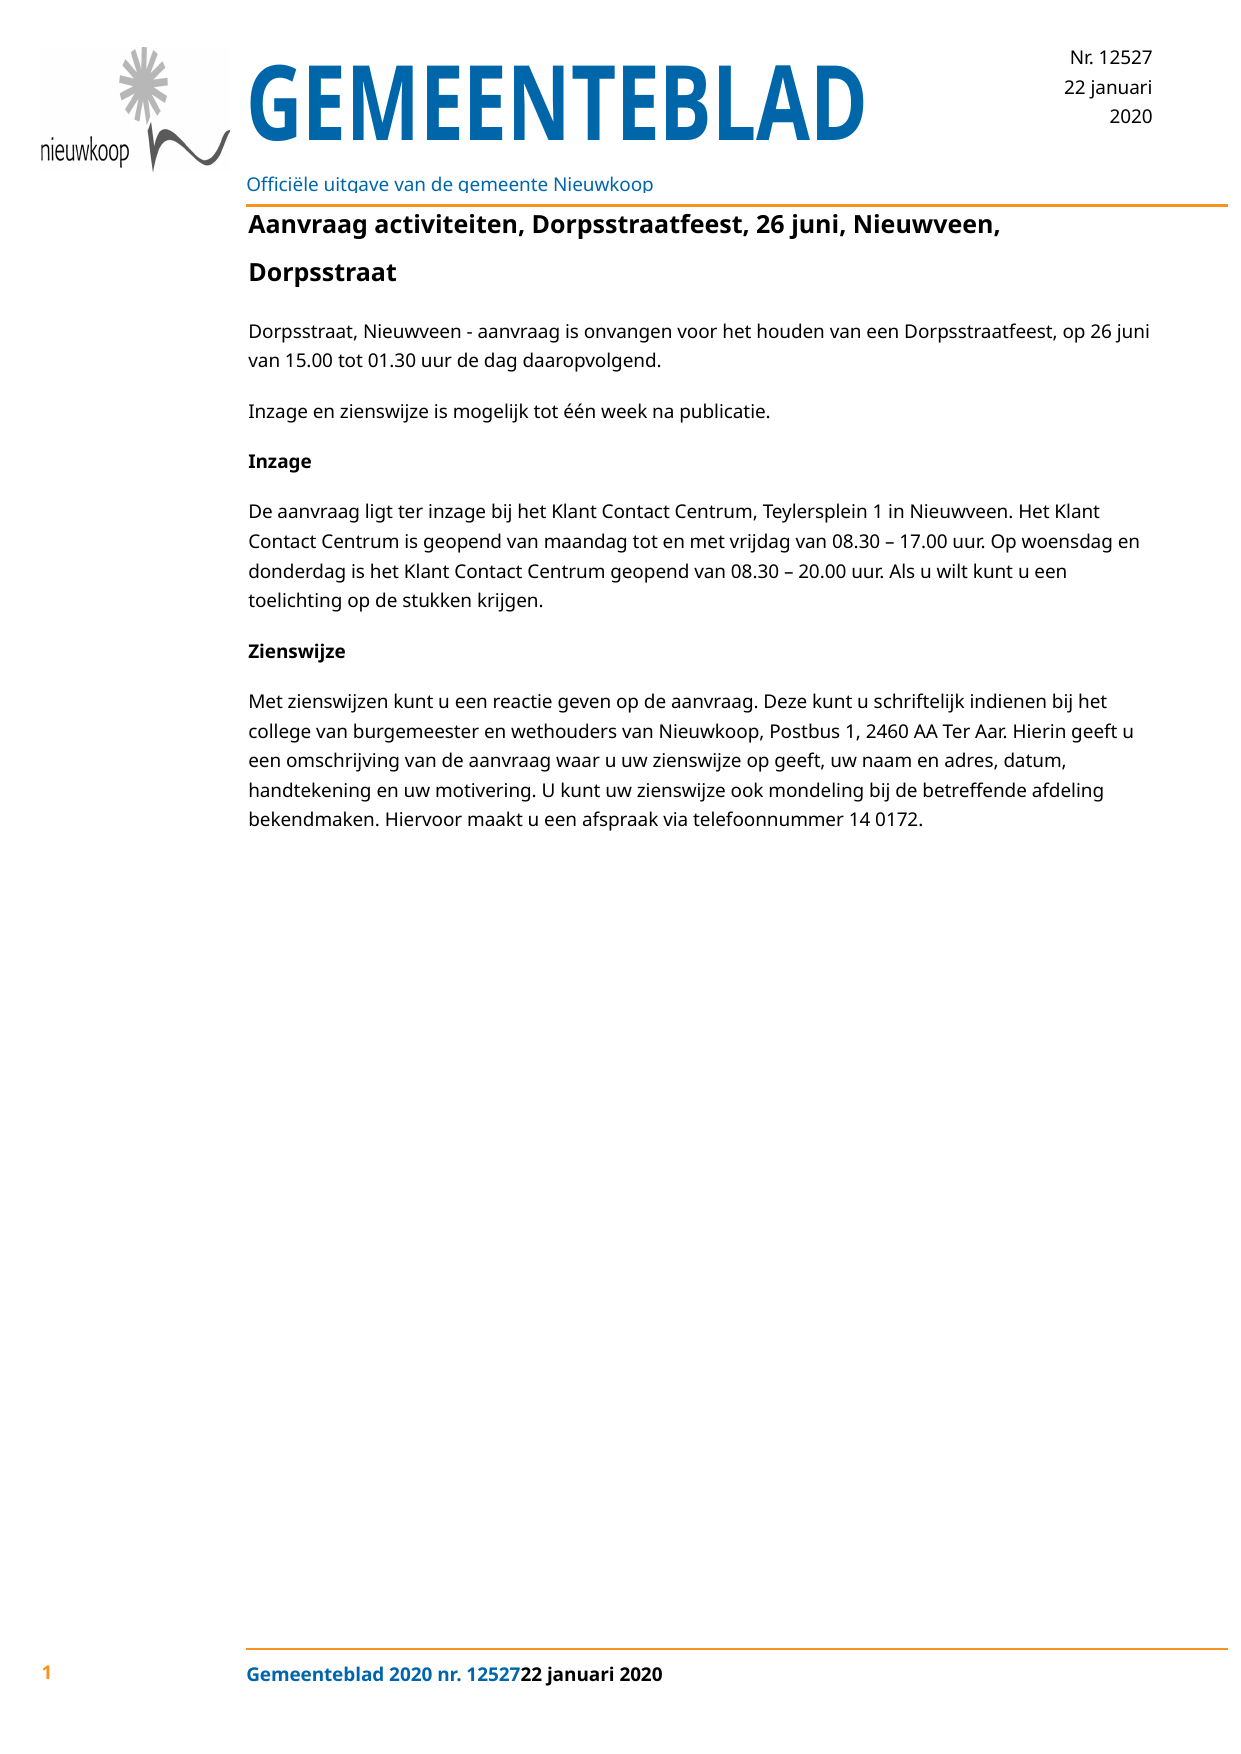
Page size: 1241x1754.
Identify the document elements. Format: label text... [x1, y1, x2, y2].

text Met zienswijzen kunt u een reactie geven op de aanvraag. Deze kunt u schriftelijk indienen bij het college van burgemeester en wethouders van Nieuwkoop, Postbus 1, 2460 AA Ter Aar. Hierin geeft u een omschrijving van de aanvraag waar u uw zienswijze op geeft, uw naam en adres, datum, handtekening en uw motivering. U kunt uw zienswijze ook mondeling bij de betreffende afdeling bekendmaken. Hiervoor maakt u een afspraak via telefoonnummer 14 0172. [248, 688, 1152, 832]
text Inzage en zienswijze is mogelijk tot één week na publicatie. [248, 398, 1152, 424]
text Inzage [248, 448, 1152, 474]
text Aanvraag activiteiten, Dorpsstraatfeest, 26 juni, Nieuwveen, Dorpsstraat [248, 207, 1152, 288]
text Zienswijze [248, 638, 1152, 664]
text Dorpsstraat, Nieuwveen - aanvraag is onvangen voor het houden van een Dorpsstraatfeest, op 26 juni van 15.00 tot 01.30 uur de dag daaropvolgend. [248, 318, 1152, 373]
text De aanvraag ligt ter inzage bij het Klant Contact Centrum, Teylersplein 1 in Nieuwveen. Het Klant Contact Centrum is geopend van maandag tot en met vrijdag van 08.30 – 17.00 uur. Op woensdag en donderdag is het Klant Contact Centrum geopend van 08.30 – 20.00 uur. Als u wilt kunt u een toelichting op de stukken krijgen. [248, 499, 1152, 613]
picture [41, 47, 231, 172]
